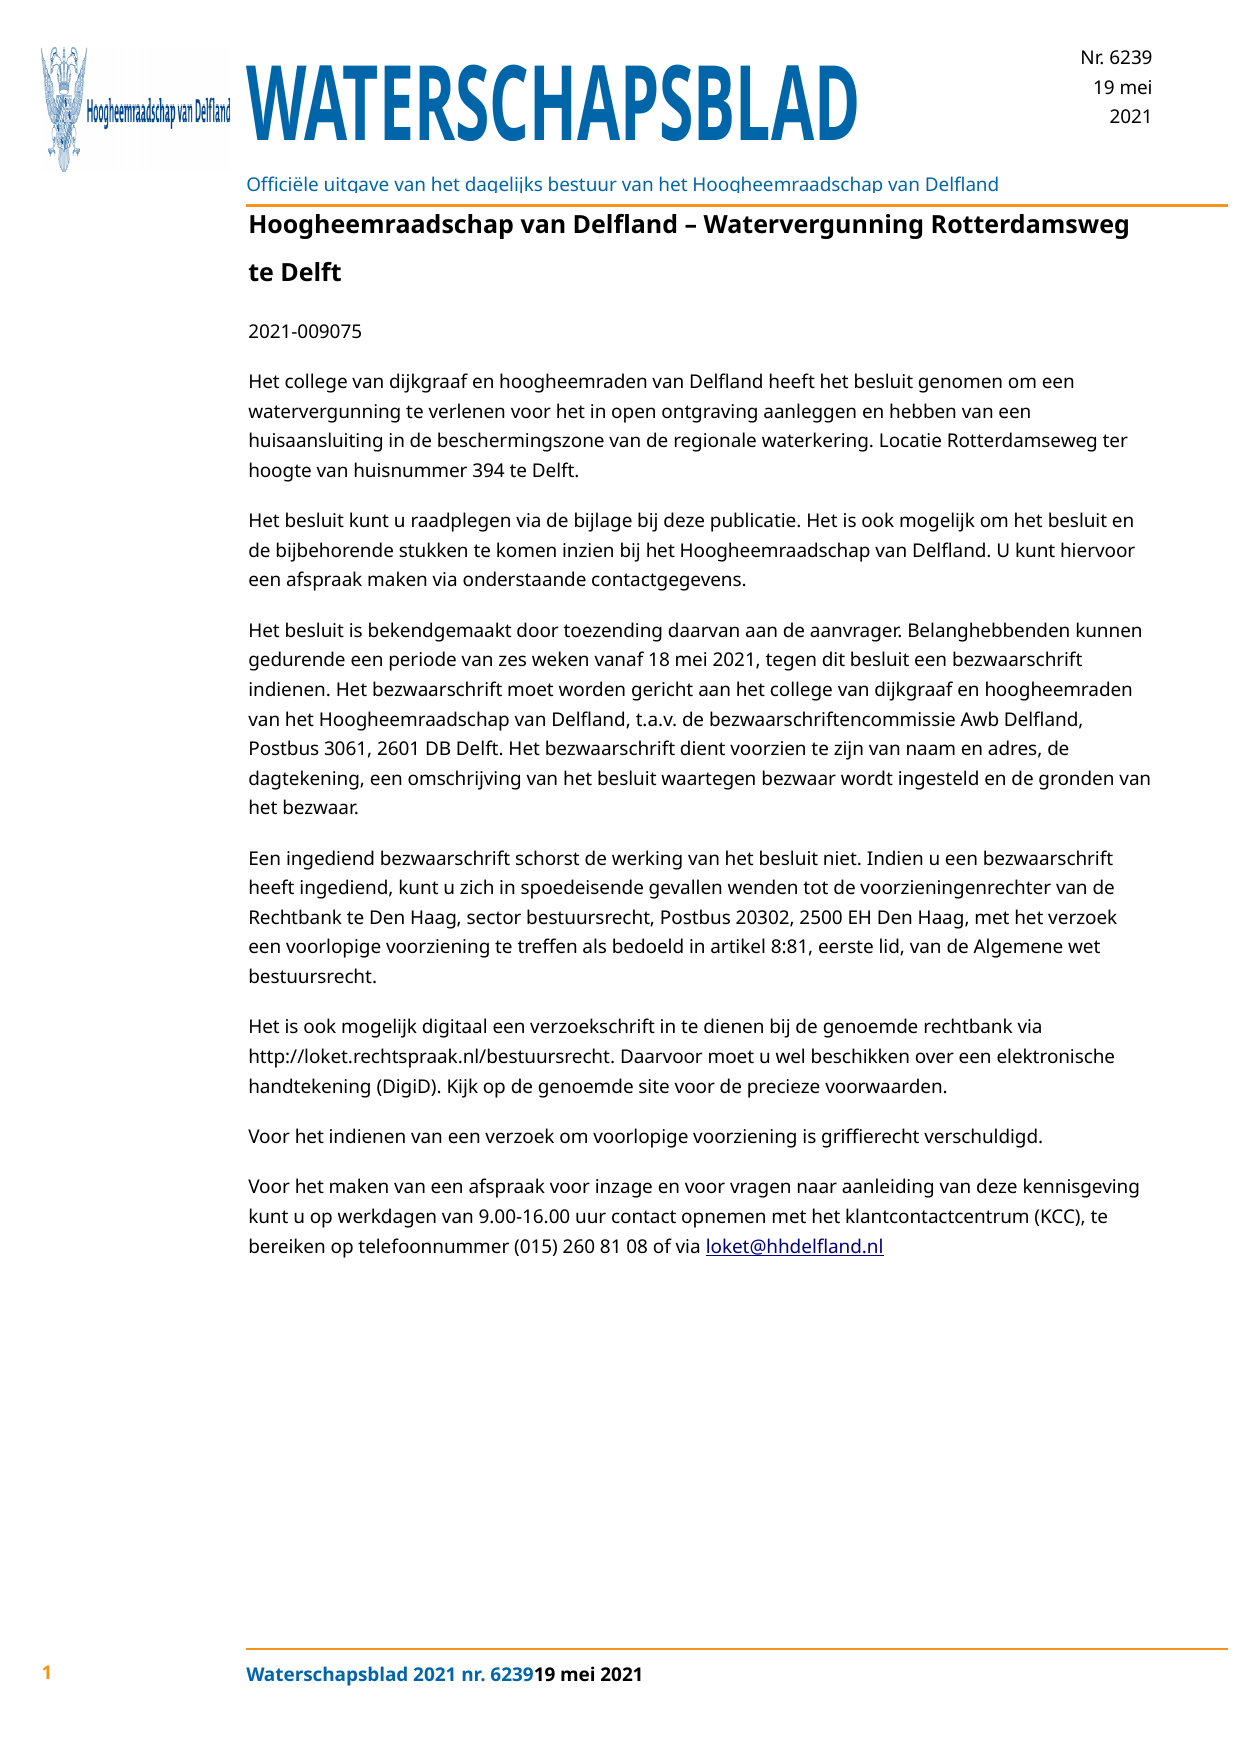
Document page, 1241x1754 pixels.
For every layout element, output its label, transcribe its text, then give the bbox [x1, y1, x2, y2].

text Voor het indienen van een verzoek om voorlopige voorziening is griffierecht verschuldigd. [248, 1123, 1152, 1149]
picture [41, 47, 231, 172]
text Het college van dijkgraaf en hoogheemraden van Delfland heeft het besluit genomen om een watervergunning te verlenen voor het in open ontgraving aanleggen en hebben van een huisaansluiting in de beschermingszone van de regionale waterkering. Locatie Rotterdamseweg ter hoogte van huisnummer 394 te Delft. [248, 368, 1152, 483]
text Voor het maken van een afspraak voor inzage en voor vragen naar aanleiding van deze kennisgeving kunt u op werkdagen van 9.00-16.00 uur contact opnemen met het klantcontactcentrum (KCC), te bereiken op telefoonnummer (015) 260 81 08 of via loket@hhdelfland.nl [248, 1174, 1152, 1259]
text Het is ook mogelijk digitaal een verzoekschrift in te dienen bij de genoemde rechtbank via http://loket.rechtspraak.nl/bestuursrecht. Daarvoor moet u wel beschikken over een elektronische handtekening (DigiD). Kijk op de genoemde site voor de precieze voorwaarden. [248, 1014, 1152, 1099]
text 2021-009075 [248, 318, 1152, 344]
text Het besluit kunt u raadplegen via de bijlage bij deze publicatie. Het is ook mogelijk om het besluit en de bijbehorende stukken te komen inzien bij het Hoogheemraadschap van Delfland. U kunt hiervoor een afspraak maken via onderstaande contactgegevens. [248, 507, 1152, 592]
text Het besluit is bekendgemaakt door toezending daarvan aan de aanvrager. Belanghebbenden kunnen gedurende een periode van zes weken vanaf 18 mei 2021, tegen dit besluit een bezwaarschrift indienen. Het bezwaarschrift moet worden gericht aan het college van dijkgraaf en hoogheemraden van het Hoogheemraadschap van Delfland, t.a.v. de bezwaarschriftencommissie Awb Delfland, Postbus 3061, 2601 DB Delft. Het bezwaarschrift dient voorzien te zijn van naam en adres, de dagtekening, een omschrijving van het besluit waartegen bezwaar wordt ingesteld en de gronden van het bezwaar. [248, 617, 1152, 820]
text Een ingediend bezwaarschrift schorst de werking van het besluit niet. Indien u een bezwaarschrift heeft ingediend, kunt u zich in spoedeisende gevallen wenden tot de voorzieningenrechter van de Rechtbank te Den Haag, sector bestuursrecht, Postbus 20302, 2500 EH Den Haag, met het verzoek een voorlopige voorziening te treffen als bedoeld in artikel 8:81, eerste lid, van de Algemene wet bestuursrecht. [248, 845, 1152, 989]
text Hoogheemraadschap van Delfland – Watervergunning Rotterdamsweg te Delft [248, 207, 1152, 288]
